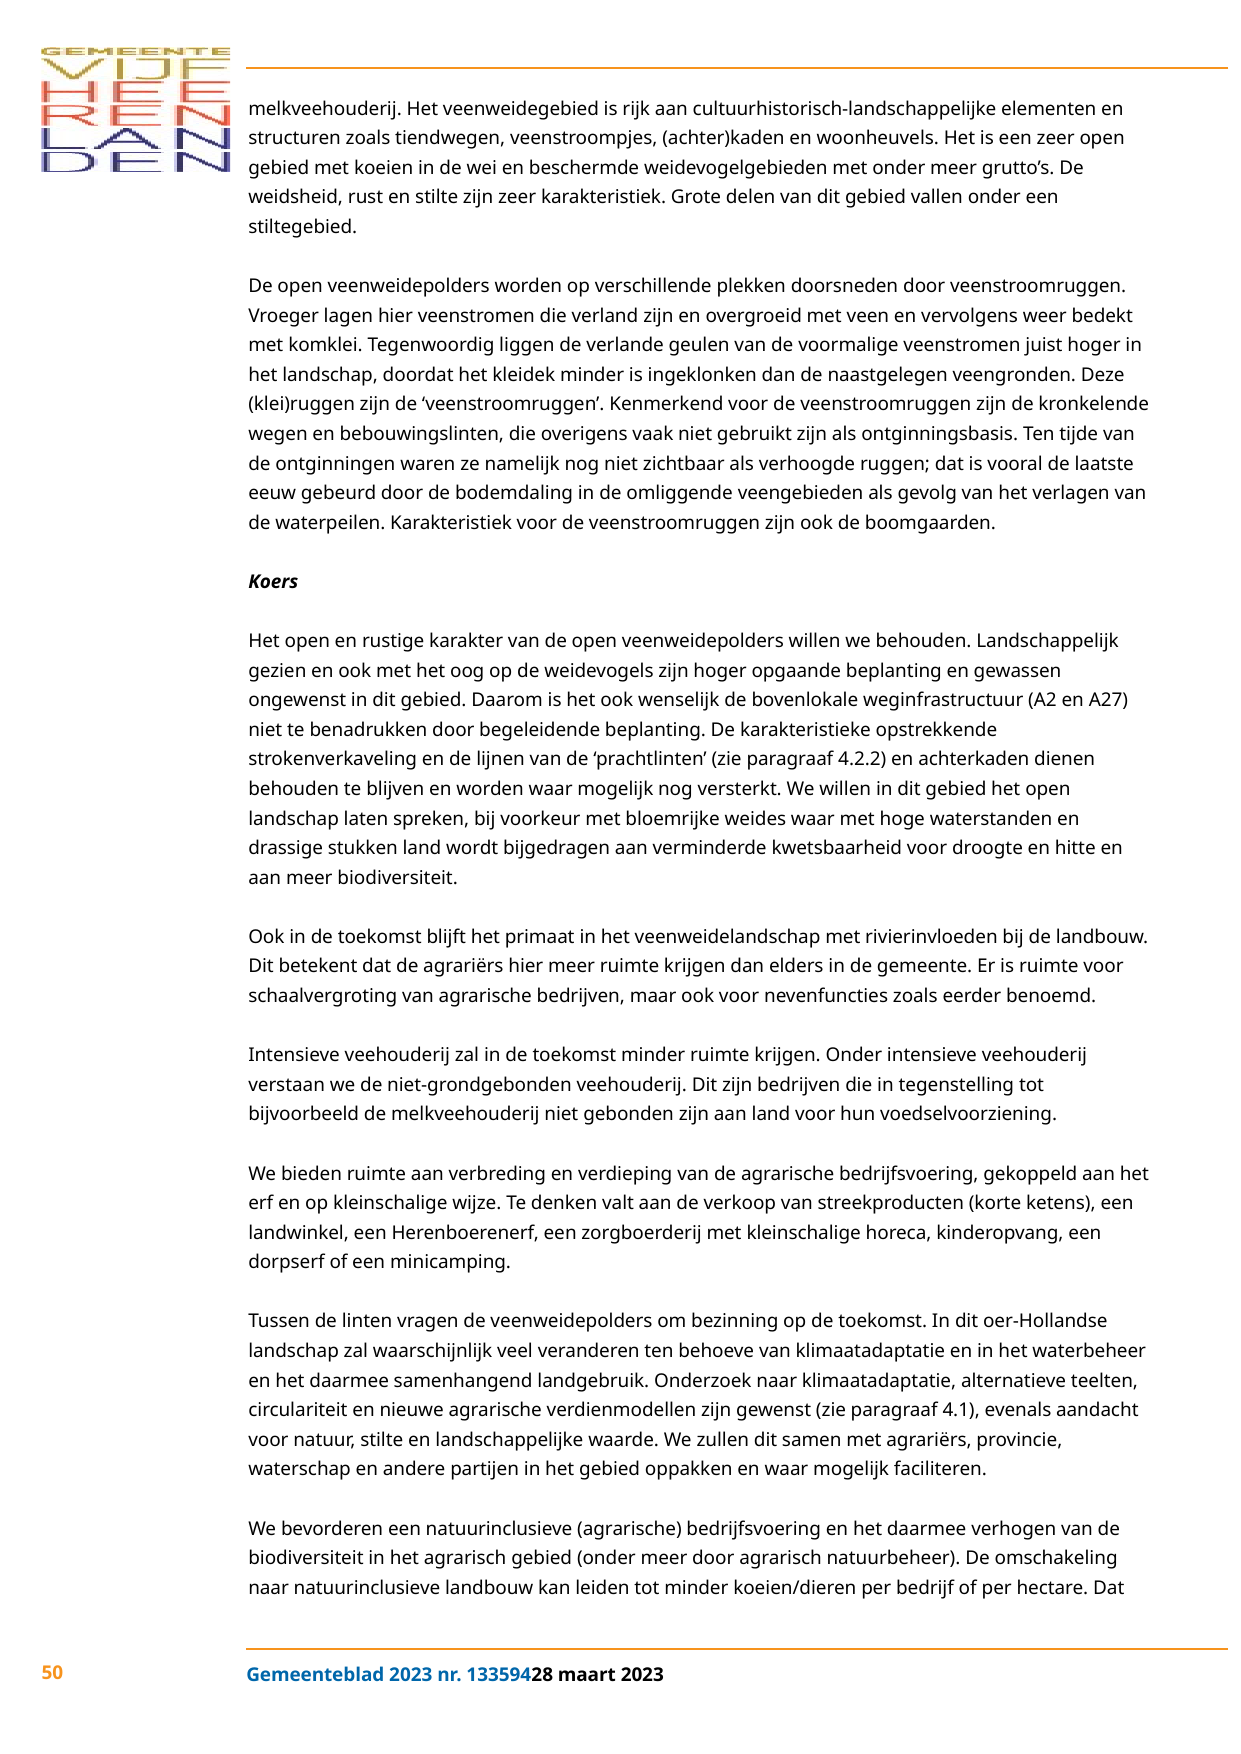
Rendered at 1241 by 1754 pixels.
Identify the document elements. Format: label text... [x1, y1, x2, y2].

text Het open en rustige karakter van de open veenweidepolders willen we behouden. Landschappelijk gezien en ook met het oog op de weidevogels zijn hoger opgaande beplanting en gewassen ongewenst in dit gebied. Daarom is het ook wenselijk de bovenlokale weginfrastructuur (A2 en A27) niet te benadrukken door begeleidende beplanting. De karakteristieke opstrekkende strokenverkaveling en de lijnen van de ‘prachtlinten’ (zie paragraaf 4.2.2) en achterkaden dienen behouden te blijven en worden waar mogelijk nog versterkt. We willen in dit gebied het open landschap laten spreken, bij voorkeur met bloemrijke weides waar met hoge waterstanden en drassige stukken land wordt bijgedragen aan verminderde kwetsbaarheid voor droogte en hitte en aan meer biodiversiteit. [248, 627, 1152, 890]
text We bieden ruimte aan verbreding en verdieping van de agrarische bedrijfsvoering, gekoppeld aan het erf en op kleinschalige wijze. Te denken valt aan de verkoop van streekproducten (korte ketens), een landwinkel, een Herenboerenerf, een zorgboerderij met kleinschalige horeca, kinderopvang, een dorpserf of een minicamping. [248, 1160, 1152, 1274]
text Tussen de linten vragen de veenweidepolders om bezinning op de toekomst. In dit oer-Hollandse landschap zal waarschijnlijk veel veranderen ten behoeve van klimaatadaptatie en in het waterbeheer en het daarmee samenhangend landgebruik. Onderzoek naar klimaatadaptatie, alternatieve teelten, circulariteit en nieuwe agrarische verdienmodellen zijn gewenst (zie paragraaf 4.1), evenals aandacht voor natuur, stilte en landschappelijke waarde. We zullen dit samen met agrariërs, provincie, waterschap en andere partijen in het gebied oppakken en waar mogelijk faciliteren. [248, 1308, 1152, 1481]
text melkveehouderij. Het veenweidegebied is rijk aan cultuurhistorisch-landschappelijke elementen en structuren zoals tiendwegen, veenstroompjes, (achter)kaden en woonheuvels. Het is een zeer open gebied met koeien in de wei en beschermde weidevogelgebieden met onder meer grutto’s. De weidsheid, rust en stilte zijn zeer karakteristiek. Grote delen van dit gebied vallen onder een stiltegebied. [248, 95, 1152, 239]
text Koers [248, 568, 1152, 594]
text Ook in de toekomst blijft het primaat in het veenweidelandschap met rivierinvloeden bij de landbouw. Dit betekent dat de agrariërs hier meer ruimte krijgen dan elders in de gemeente. Er is ruimte voor schaalvergroting van agrarische bedrijven, maar ook voor nevenfuncties zoals eerder benoemd. [248, 923, 1152, 1008]
text Intensieve veehouderij zal in de toekomst minder ruimte krijgen. Onder intensieve veehouderij verstaan we de niet-grondgebonden veehouderij. Dit zijn bedrijven die in tegenstelling tot bijvoorbeeld de melkveehouderij niet gebonden zijn aan land voor hun voedselvoorziening. [248, 1041, 1152, 1126]
text We bevorderen een natuurinclusieve (agrarische) bedrijfsvoering en het daarmee verhogen van de biodiversiteit in het agrarisch gebied (onder meer door agrarisch natuurbeheer). De omschakeling naar natuurinclusieve landbouw kan leiden tot minder koeien/dieren per bedrijf of per hectare. Dat [248, 1515, 1152, 1600]
text De open veenweidepolders worden op verschillende plekken doorsneden door veenstroomruggen. Vroeger lagen hier veenstromen die verland zijn en overgroeid met veen en vervolgens weer bedekt met komklei. Tegenwoordig liggen de verlande geulen van de voormalige veenstromen juist hoger in het landschap, doordat het kleidek minder is ingeklonken dan de naastgelegen veengronden. Deze (klei)ruggen zijn de ‘veenstroomruggen’. Kenmerkend voor de veenstroomruggen zijn de kronkelende wegen en bebouwingslinten, die overigens vaak niet gebruikt zijn als ontginningsbasis. Ten tijde van de ontginningen waren ze namelijk nog niet zichtbaar als verhoogde ruggen; dat is vooral de laatste eeuw gebeurd door de bodemdaling in de omliggende veengebieden als gevolg van het verlagen van de waterpeilen. Karakteristiek voor de veenstroomruggen zijn ook de boomgaarden. [248, 272, 1152, 535]
picture [41, 47, 231, 172]
